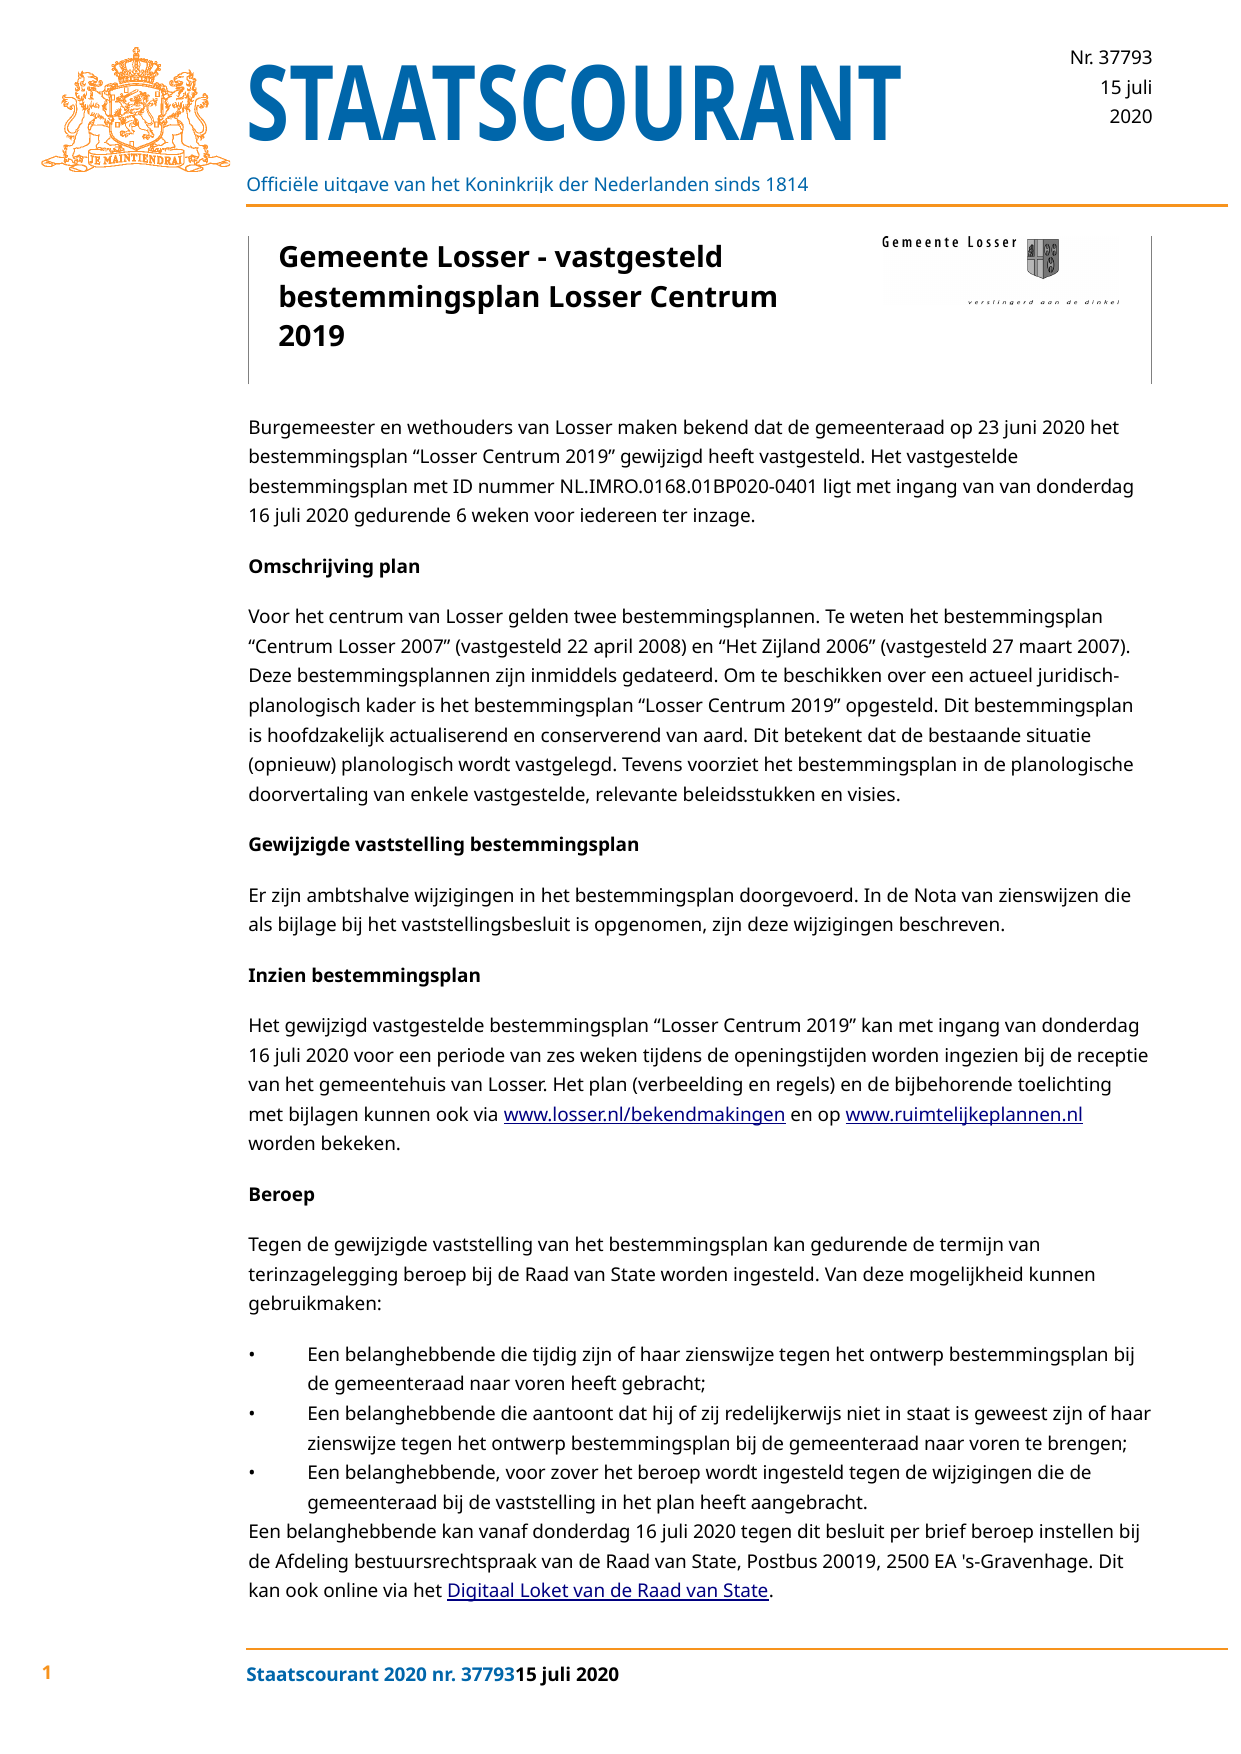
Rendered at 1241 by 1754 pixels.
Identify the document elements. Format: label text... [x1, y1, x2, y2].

list Een belanghebbende die aantoont dat hij of zij redelijkerwijs niet in staat is geweest zijn of haar zienswijze tegen het ontwerp bestemmingsplan bij de gemeenteraad naar voren te brengen; [248, 1400, 1152, 1456]
picture [41, 47, 231, 172]
text Er zijn ambtshalve wijzigingen in het bestemmingsplan doorgevoerd. In de Nota van zienswijzen die als bijlage bij het vaststellingsbesluit is opgenomen, zijn deze wijzigingen beschreven. [248, 882, 1152, 937]
table_header Gemeente Losser - vastgesteld bestemmingsplan Losser Centrum 2019 [249, 236, 850, 384]
list Een belanghebbende, voor zover het beroep wordt ingesteld tegen de wijzigingen die de gemeenteraad bij de vaststelling in het plan heeft aangebracht. [248, 1459, 1152, 1515]
picture [882, 236, 1119, 305]
text Beroep [248, 1181, 1152, 1207]
text Inzien bestemmingsplan [248, 962, 1152, 988]
text Een belanghebbende kan vanaf donderdag 16 juli 2020 tegen dit besluit per brief beroep instellen bij de Afdeling bestuursrechtspraak van de Raad van State, Postbus 20019, 2500 EA 's-Gravenhage. Dit kan ook online via het Digitaal Loket van de Raad van State. [248, 1518, 1152, 1603]
text Omschrijving plan [248, 553, 1152, 579]
list Een belanghebbende die tijdig zijn of haar zienswijze tegen het ontwerp bestemmingsplan bij de gemeenteraad naar voren heeft gebracht; [248, 1341, 1152, 1396]
text Burgemeester en wethouders van Losser maken bekend dat de gemeenteraad op 23 juni 2020 het bestemmingsplan “Losser Centrum 2019” gewijzigd heeft vastgesteld. Het vastgestelde bestemmingsplan met ID nummer NL.IMRO.0168.01BP020-0401 ligt met ingang van van donderdag 16 juli 2020 gedurende 6 weken voor iedereen ter inzage. [248, 414, 1152, 528]
text Het gewijzigd vastgestelde bestemmingsplan “Losser Centrum 2019” kan met ingang van donderdag 16 juli 2020 voor een periode van zes weken tijdens de openingstijden worden ingezien bij de receptie van het gemeentehuis van Losser. Het plan (verbeelding en regels) en de bijbehorende toelichting met bijlagen kunnen ook via www.losser.nl/bekendmakingen en op www.ruimtelijkeplannen.nl worden bekeken. [248, 1012, 1152, 1156]
text Gewijzigde vaststelling bestemmingsplan [248, 831, 1152, 857]
table_header [850, 236, 1151, 384]
text Tegen de gewijzigde vaststelling van het bestemmingsplan kan gedurende de termijn van terinzagelegging beroep bij de Raad van State worden ingesteld. Van deze mogelijkheid kunnen gebruikmaken: [248, 1231, 1152, 1316]
text Voor het centrum van Losser gelden twee bestemmingsplannen. Te weten het bestemmingsplan “Centrum Losser 2007” (vastgesteld 22 april 2008) en “Het Zijland 2006” (vastgesteld 27 maart 2007). Deze bestemmingsplannen zijn inmiddels gedateerd. Om te beschikken over een actueel juridisch-planologisch kader is het bestemmingsplan “Losser Centrum 2019” opgesteld. Dit bestemmingsplan is hoofdzakelijk actualiserend en conserverend van aard. Dit betekent dat de bestaande situatie (opnieuw) planologisch wordt vastgelegd. Tevens voorziet het bestemmingsplan in de planologische doorvertaling van enkele vastgestelde, relevante beleidsstukken en visies. [248, 603, 1152, 807]
